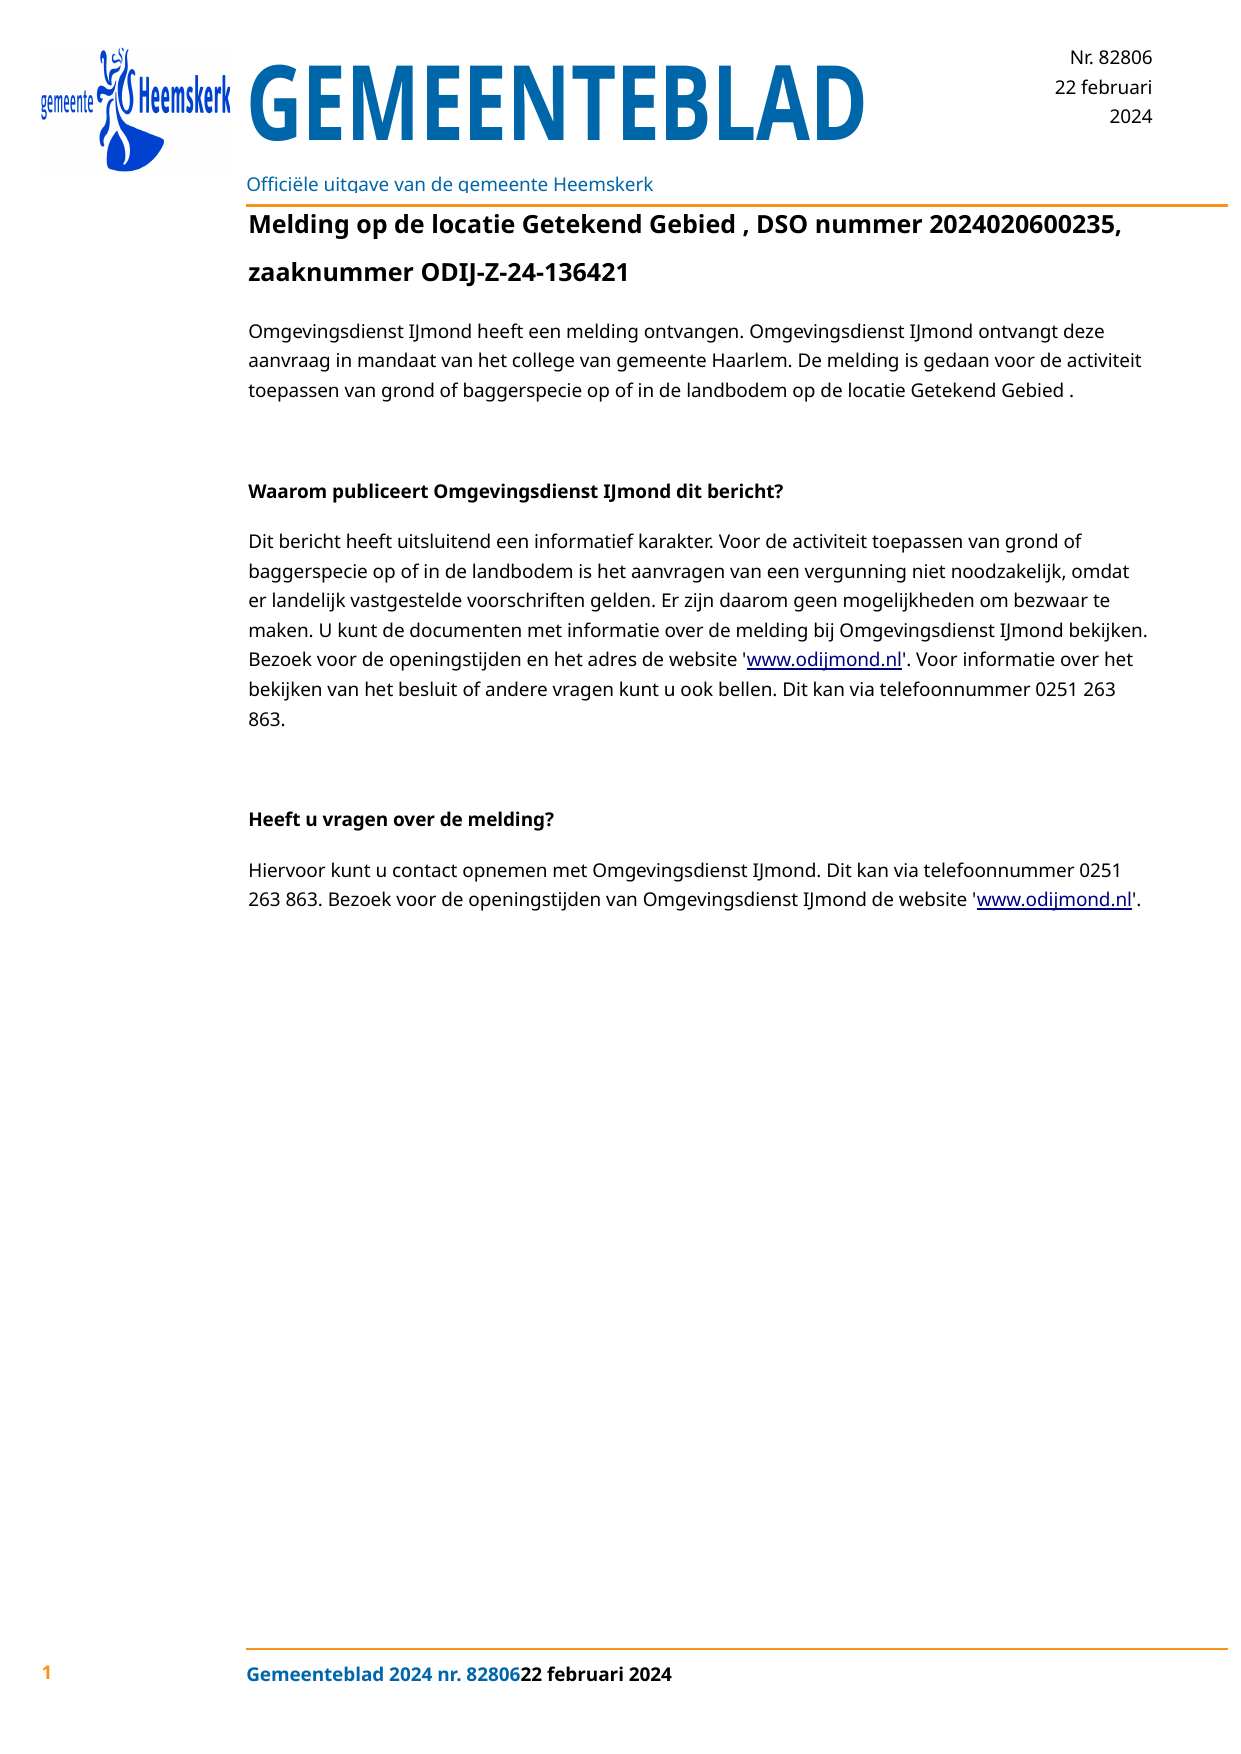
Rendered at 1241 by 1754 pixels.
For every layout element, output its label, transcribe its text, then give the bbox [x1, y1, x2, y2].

picture [41, 47, 231, 172]
text Dit bericht heeft uitsluitend een informatief karakter. Voor de activiteit toepassen van grond of baggerspecie op of in de landbodem is het aanvragen van een vergunning niet noodzakelijk, omdat er landelijk vastgestelde voorschriften gelden. Er zijn daarom geen mogelijkheden om bezwaar te maken. U kunt de documenten met informatie over de melding bij Omgevingsdienst IJmond bekijken. Bezoek voor de openingstijden en het adres de website 'www.odijmond.nl'. Voor informatie over het bekijken van het besluit of andere vragen kunt u ook bellen. Dit kan via telefoonnummer 0251 263 863. [248, 528, 1152, 732]
text Omgevingsdienst IJmond heeft een melding ontvangen. Omgevingsdienst IJmond ontvangt deze aanvraag in mandaat van het college van gemeente Haarlem. De melding is gedaan voor de activiteit toepassen van grond of baggerspecie op of in de landbodem op de locatie Getekend Gebied . [248, 318, 1152, 403]
text Waarom publiceert Omgevingsdienst IJmond dit bericht? [248, 478, 1152, 504]
text Melding op de locatie Getekend Gebied , DSO nummer 2024020600235, zaaknummer ODIJ-Z-24-136421 [248, 207, 1152, 288]
text Heeft u vragen over de melding? [248, 807, 1152, 832]
text Hiervoor kunt u contact opnemen met Omgevingsdienst IJmond. Dit kan via telefoonnummer 0251 263 863. Bezoek voor de openingstijden van Omgevingsdienst IJmond de website 'www.odijmond.nl'. [248, 857, 1152, 912]
